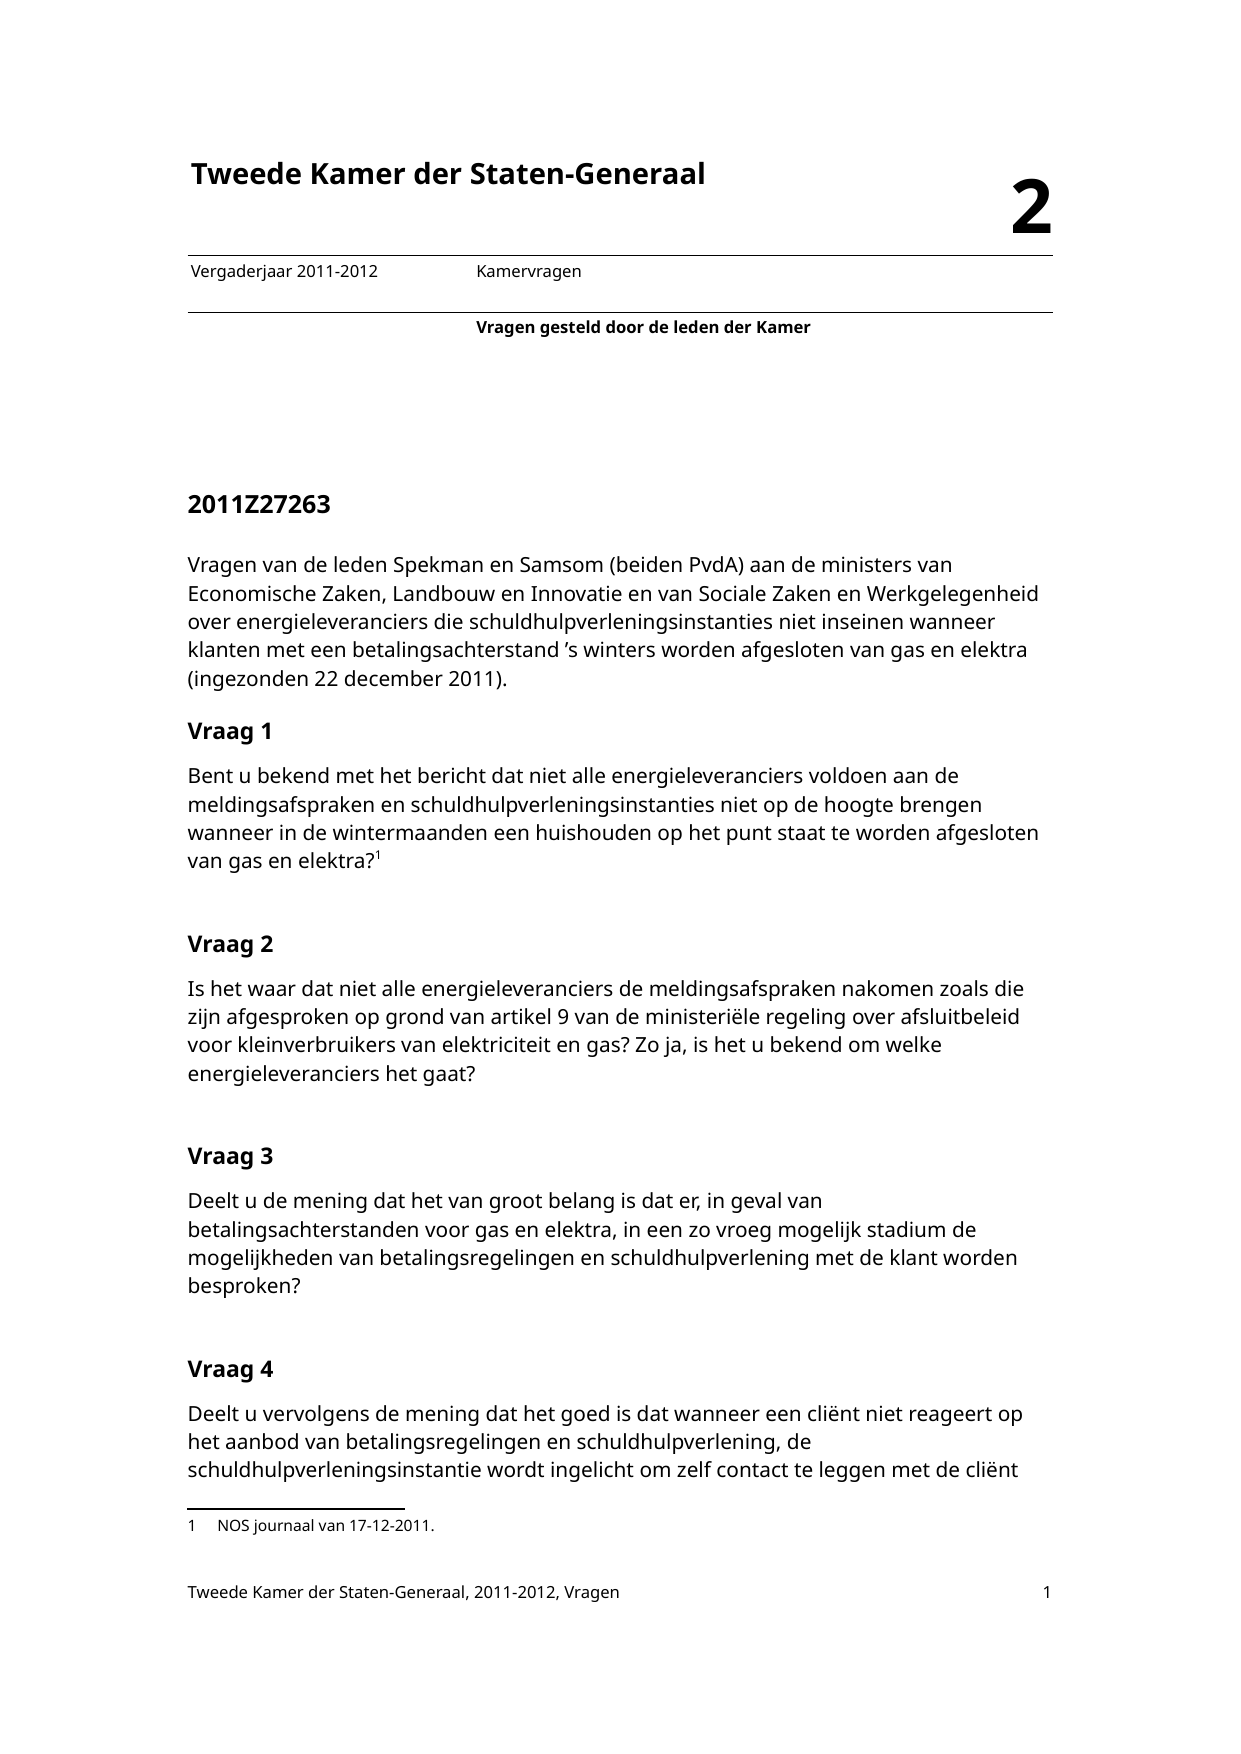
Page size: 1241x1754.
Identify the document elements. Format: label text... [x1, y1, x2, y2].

subtitle Vraag 1 [187, 715, 1053, 746]
subtitle Vraag 2 [187, 927, 1053, 959]
table_cell Vragen gesteld door de leden der Kamer [473, 313, 1053, 339]
text NOS journaal van 17-12-2011. [187, 1508, 1053, 1536]
text Deelt u de mening dat het van groot belang is dat er, in geval van betalingsachterstanden voor gas en elektra, in een zo vroeg mogelijk stadium de mogelijkheden van betalingsregelingen en schuldhulpverlening met de klant worden besproken? [187, 1186, 1053, 1300]
text Is het waar dat niet alle energieleveranciers de meldingsafspraken nakomen zoals die zijn afgesproken op grond van artikel 9 van de ministeriële regeling over afsluitbeleid voor kleinverbruikers van elektriciteit en gas? Zo ja, is het u bekend om welke energieleveranciers het gaat? [187, 974, 1053, 1087]
text Bent u bekend met het bericht dat niet alle energieleveranciers voldoen aan de meldingsafspraken en schuldhulpverleningsinstanties niet op de hoogte brengen wanneer in de wintermaanden een huishouden op het punt staat te worden afgesloten van gas en elektra? [187, 761, 1053, 875]
table_header 2 [880, 150, 1053, 255]
table_cell Vergaderjaar 2011-2012 [188, 256, 473, 312]
table_header Tweede Kamer der Staten-Generaal [188, 150, 879, 255]
subtitle Vraag 4 [187, 1352, 1053, 1384]
text 2011Z27263 [187, 487, 1053, 521]
subtitle Vraag 3 [187, 1140, 1053, 1171]
table_cell Kamervragen [473, 256, 1053, 312]
text Deelt u vervolgens de mening dat het goed is dat wanneer een cliënt niet reageert op het aanbod van betalingsregelingen en schuldhulpverlening, de schuldhulpverleningsinstantie wordt ingelicht om zelf contact te leggen met de cliënt [187, 1399, 1053, 1484]
table_cell [188, 313, 473, 339]
text Vragen van de leden Spekman en Samsom (beiden PvdA) aan de ministers van Economische Zaken, Landbouw en Innovatie en van Sociale Zaken en Werkgelegenheid over energieleveranciers die schuldhulpverleningsinstanties niet inseinen wanneer klanten met een betalingsachterstand ’s winters worden afgesloten van gas en elektra (ingezonden 22 december 2011). [187, 550, 1053, 692]
